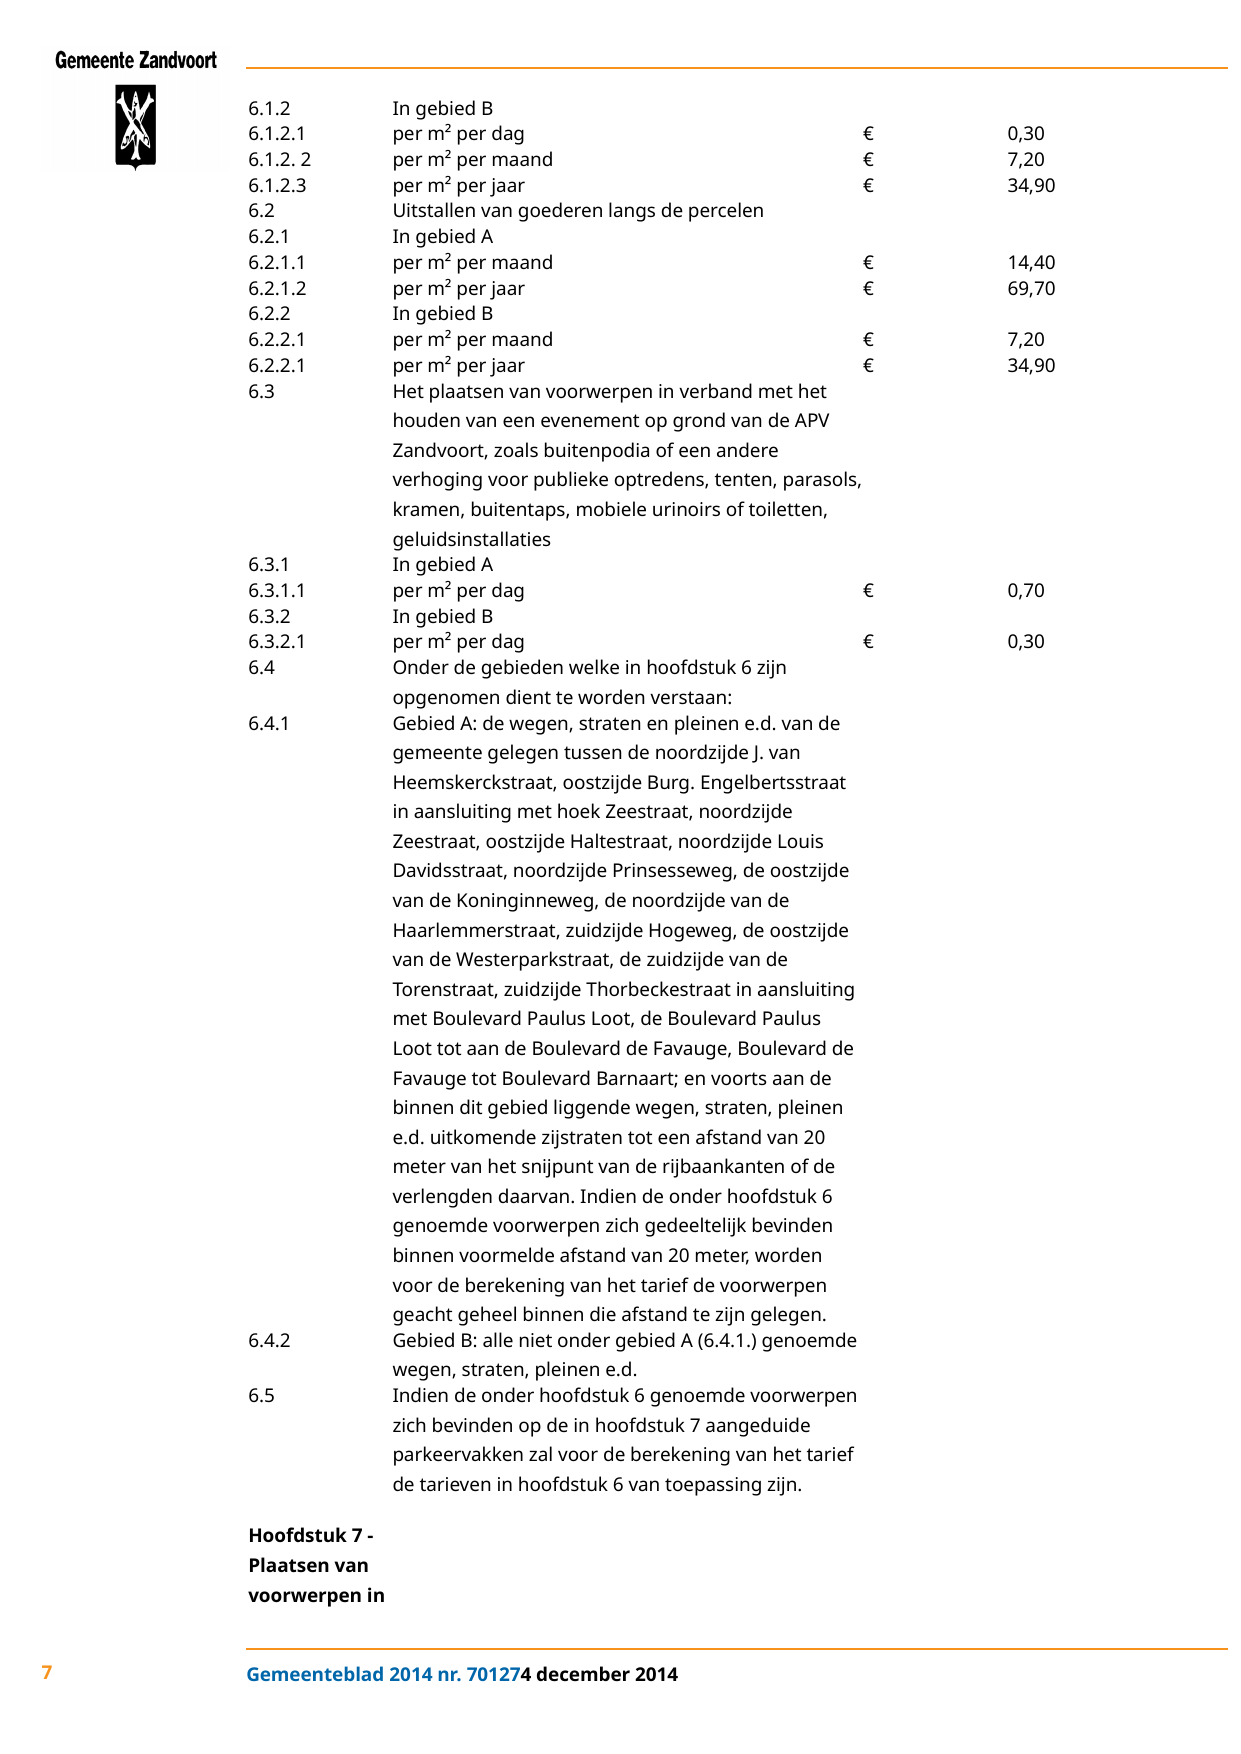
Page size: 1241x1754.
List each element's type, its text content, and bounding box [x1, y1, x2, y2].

table_cell Het plaatsen van voorwerpen in verband met het houden van een evenement op grond van de APV Zandvoort, zoals buitenpodia of een andere verhoging voor publieke optredens, tenten, parasols, kramen, buitentaps, mobiele urinoirs of toiletten, geluidsinstallaties [392, 378, 863, 551]
table_cell [1007, 378, 1152, 551]
table_cell 34,90 [1007, 172, 1152, 198]
table_cell [863, 551, 1007, 577]
table_cell 6.1.2. 2 [248, 146, 392, 172]
table_cell [1007, 551, 1152, 577]
table_cell € [863, 172, 1007, 198]
table_cell 14,40 [1007, 249, 1152, 275]
table_cell per m² per jaar [392, 275, 863, 301]
table_cell € [863, 249, 1007, 275]
table_cell € [863, 326, 1007, 352]
table_cell [1007, 710, 1152, 1327]
table_cell [392, 1523, 863, 1607]
table_cell Indien de onder hoofdstuk 6 genoemde voorwerpen zich bevinden op de in hoofdstuk 7 aangeduide parkeervakken zal voor de berekening van het tarief de tarieven in hoofdstuk 6 van toepassing zijn. [392, 1383, 863, 1497]
table_cell [1007, 224, 1152, 249]
table_cell [863, 378, 1007, 551]
table_cell [1007, 301, 1152, 326]
table_cell 69,70 [1007, 275, 1152, 301]
table_cell [863, 1523, 1007, 1607]
table_cell 6.4.2 [248, 1327, 392, 1382]
table_cell per m² per dag [392, 121, 863, 146]
table_cell 7,20 [1007, 146, 1152, 172]
table_cell 6.3.1 [248, 551, 392, 577]
table_cell Hoofdstuk 7 - Plaatsen van voorwerpen in [248, 1523, 392, 1607]
table_cell [1007, 1383, 1152, 1497]
table_cell € [863, 352, 1007, 378]
table_cell [863, 654, 1007, 710]
table_cell € [863, 577, 1007, 603]
table_cell [392, 1497, 863, 1523]
table_cell 6.1.2 [248, 95, 392, 121]
table_cell 6.3 [248, 378, 392, 551]
table_cell [1007, 603, 1152, 629]
table_cell per m² per maand [392, 249, 863, 275]
table_cell 6.2.2 [248, 301, 392, 326]
table_cell 6.4 [248, 654, 392, 710]
table_cell 0,30 [1007, 121, 1152, 146]
table_cell [863, 1383, 1007, 1497]
table_cell [863, 95, 1007, 121]
table_cell [863, 603, 1007, 629]
table_cell 6.4.1 [248, 710, 392, 1327]
table_cell 0,70 [1007, 577, 1152, 603]
table_cell € [863, 275, 1007, 301]
table_cell per m² per dag [392, 629, 863, 654]
table_cell per m² per dag [392, 577, 863, 603]
table_cell [1007, 1497, 1152, 1523]
table_cell [1007, 654, 1152, 710]
table_cell per m² per maand [392, 146, 863, 172]
table_cell [863, 301, 1007, 326]
table_cell € [863, 121, 1007, 146]
table_cell [248, 1497, 392, 1523]
table_cell [1007, 1327, 1152, 1382]
table_cell In gebied B [392, 301, 863, 326]
table_cell Gebied A: de wegen, straten en pleinen e.d. van de gemeente gelegen tussen de noordzijde J. van Heemskerckstraat, oostzijde Burg. Engelbertsstraat in aansluiting met hoek Zeestraat, noordzijde Zeestraat, oostzijde Haltestraat, noordzijde Louis Davidsstraat, noordzijde Prinsesseweg, de oostzijde van de Koninginneweg, de noordzijde van de Haarlemmerstraat, zuidzijde Hogeweg, de oostzijde van de Westerparkstraat, de zuidzijde van de Torenstraat, zuidzijde Thorbeckestraat in aansluiting met Boulevard Paulus Loot, de Boulevard Paulus Loot tot aan de Boulevard de Favauge, Boulevard de Favauge tot Boulevard Barnaart; en voorts aan de binnen dit gebied liggende wegen, straten, pleinen e.d. uitkomende zijstraten tot een afstand van 20 meter van het snijpunt van de rijbaankanten of de verlengden daarvan. Indien de onder hoofdstuk 6 genoemde voorwerpen zich gedeeltelijk bevinden binnen voormelde afstand van 20 meter, worden voor de berekening van het tarief de voorwerpen geacht geheel binnen die afstand te zijn gelegen. [392, 710, 863, 1327]
table_cell 6.5 [248, 1383, 392, 1497]
table_cell 6.2.1.2 [248, 275, 392, 301]
table_cell [863, 1497, 1007, 1523]
table_cell Onder de gebieden welke in hoofdstuk 6 zijn opgenomen dient te worden verstaan: [392, 654, 863, 710]
table_cell [863, 198, 1007, 223]
table_cell € [863, 629, 1007, 654]
table_cell per m² per maand [392, 326, 863, 352]
table_cell [863, 710, 1007, 1327]
table_cell In gebied B [392, 603, 863, 629]
table_cell Uitstallen van goederen langs de percelen [392, 198, 863, 223]
table_cell per m² per jaar [392, 352, 863, 378]
table_cell 34,90 [1007, 352, 1152, 378]
table_cell 6.2.1.1 [248, 249, 392, 275]
table_cell € [863, 146, 1007, 172]
table_cell 6.2.1 [248, 224, 392, 249]
table_cell [863, 1327, 1007, 1382]
table_cell In gebied B [392, 95, 863, 121]
picture [41, 47, 231, 172]
table_cell 6.2.2.1 [248, 326, 392, 352]
table_cell 6.1.2.1 [248, 121, 392, 146]
table_cell 6.1.2.3 [248, 172, 392, 198]
table_cell 6.2.2.1 [248, 352, 392, 378]
table_cell 6.3.1.1 [248, 577, 392, 603]
table_cell per m² per jaar [392, 172, 863, 198]
table_cell 6.2 [248, 198, 392, 223]
table_cell Gebied B: alle niet onder gebied A (6.4.1.) genoemde wegen, straten, pleinen e.d. [392, 1327, 863, 1382]
table_cell [1007, 95, 1152, 121]
table_cell In gebied A [392, 551, 863, 577]
table_cell [1007, 198, 1152, 223]
table_cell 6.3.2 [248, 603, 392, 629]
table_cell 0,30 [1007, 629, 1152, 654]
table_cell 7,20 [1007, 326, 1152, 352]
table_cell 6.3.2.1 [248, 629, 392, 654]
table_cell In gebied A [392, 224, 863, 249]
table_cell [863, 224, 1007, 249]
